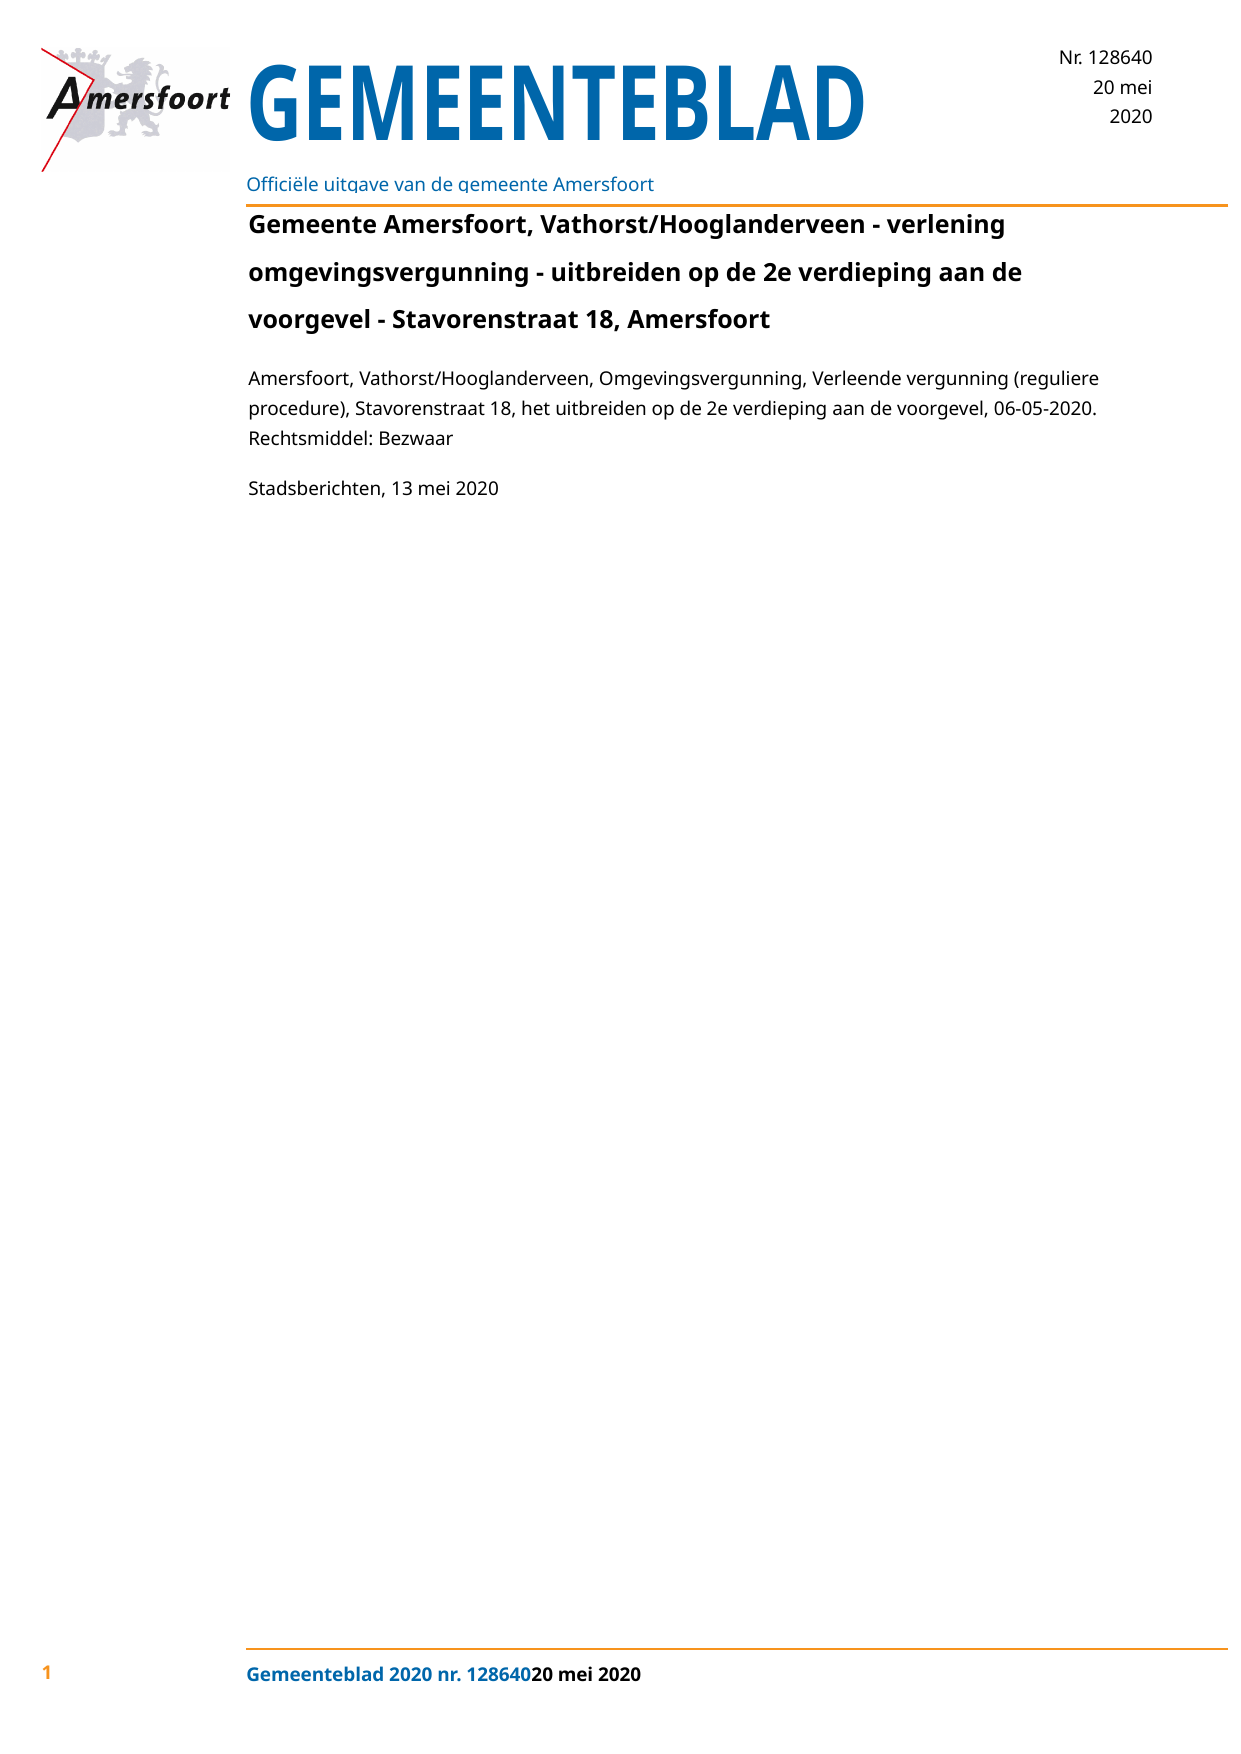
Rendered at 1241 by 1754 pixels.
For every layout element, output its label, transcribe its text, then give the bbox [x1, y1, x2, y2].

text Stadsberichten, 13 mei 2020 [248, 475, 1152, 501]
text Amersfoort, Vathorst/Hooglanderveen, Omgevingsvergunning, Verleende vergunning (reguliere procedure), Stavorenstraat 18, het uitbreiden op de 2e verdieping aan de voorgevel, 06-05-2020. Rechtsmiddel: Bezwaar [248, 366, 1152, 450]
picture [41, 47, 231, 172]
text Gemeente Amersfoort, Vathorst/Hooglanderveen - verlening omgevingsvergunning - uitbreiden op de 2e verdieping aan de voorgevel - Stavorenstraat 18, Amersfoort [248, 207, 1152, 336]
